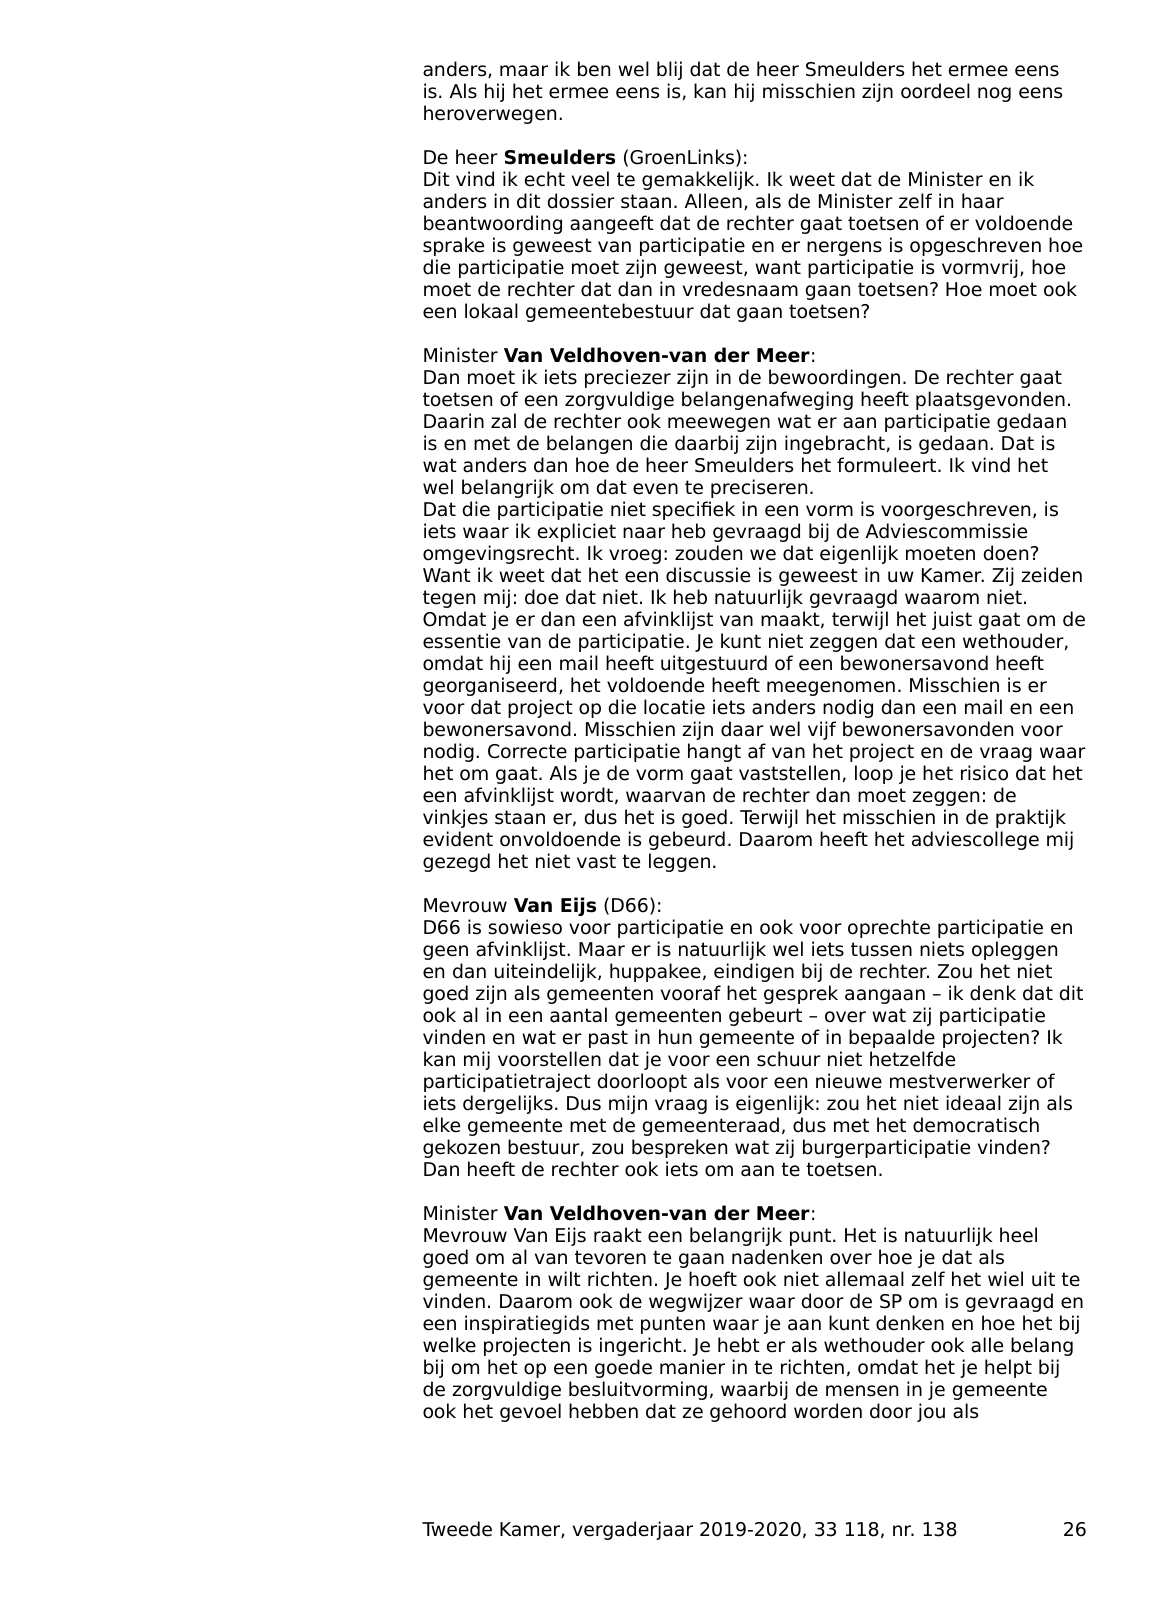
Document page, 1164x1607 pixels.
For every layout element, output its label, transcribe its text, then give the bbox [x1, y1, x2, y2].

text anders, maar ik ben wel blij dat de heer Smeulders het ermee eens is. Als hij het ermee eens is, kan hij misschien zijn oordeel nog eens heroverwegen. [422, 59, 1087, 125]
text D66 is sowieso voor participatie en ook voor oprechte participatie en geen afvinklijst. Maar er is natuurlijk wel iets tussen niets opleggen en dan uiteindelijk, huppakee, eindigen bij de rechter. Zou het niet goed zijn als gemeenten vooraf het gesprek aangaan – ik denk dat dit ook al in een aantal gemeenten gebeurt – over wat zij participatie vinden en wat er past in hun gemeente of in bepaalde projecten? Ik kan mij voorstellen dat je voor een schuur niet hetzelfde participatietraject doorloopt als voor een nieuwe mestverwerker of iets dergelijks. Dus mijn vraag is eigenlijk: zou het niet ideaal zijn als elke gemeente met de gemeenteraad, dus met het democratisch gekozen bestuur, zou bespreken wat zij burgerparticipatie vinden? Dan heeft de rechter ook iets om aan te toetsen. [422, 917, 1087, 1181]
text Dan moet ik iets preciezer zijn in de bewoordingen. De rechter gaat toetsen of een zorgvuldige belangenafweging heeft plaatsgevonden. Daarin zal de rechter ook meewegen wat er aan participatie gedaan is en met de belangen die daarbij zijn ingebracht, is gedaan. Dat is wat anders dan hoe de heer Smeulders het formuleert. Ik vind het wel belangrijk om dat even te preciseren. [422, 367, 1087, 499]
text De heer Smeulders (GroenLinks): [422, 147, 1087, 169]
text Dit vind ik echt veel te gemakkelijk. Ik weet dat de Minister en ik anders in dit dossier staan. Alleen, als de Minister zelf in haar beantwoording aangeeft dat de rechter gaat toetsen of er voldoende sprake is geweest van participatie en er nergens is opgeschreven hoe die participatie moet zijn geweest, want participatie is vormvrij, hoe moet de rechter dat dan in vredesnaam gaan toetsen? Hoe moet ook een lokaal gemeentebestuur dat gaan toetsen? [422, 169, 1087, 323]
text Mevrouw Van Eijs raakt een belangrijk punt. Het is natuurlijk heel goed om al van tevoren te gaan nadenken over hoe je dat als gemeente in wilt richten. Je hoeft ook niet allemaal zelf het wiel uit te vinden. Daarom ook de wegwijzer waar door de SP om is gevraagd en een inspiratiegids met punten waar je aan kunt denken en hoe het bij welke projecten is ingericht. Je hebt er als wethouder ook alle belang bij om het op een goede manier in te richten, omdat het je helpt bij de zorgvuldige besluitvorming, waarbij de mensen in je gemeente ook het gevoel hebben dat ze gehoord worden door jou als [422, 1225, 1087, 1423]
text Dat die participatie niet specifiek in een vorm is voorgeschreven, is iets waar ik expliciet naar heb gevraagd bij de Adviescommissie omgevingsrecht. Ik vroeg: zouden we dat eigenlijk moeten doen? Want ik weet dat het een discussie is geweest in uw Kamer. Zij zeiden tegen mij: doe dat niet. Ik heb natuurlijk gevraagd waarom niet. Omdat je er dan een afvinklijst van maakt, terwijl het juist gaat om de essentie van de participatie. Je kunt niet zeggen dat een wethouder, omdat hij een mail heeft uitgestuurd of een bewonersavond heeft georganiseerd, het voldoende heeft meegenomen. Misschien is er voor dat project op die locatie iets anders nodig dan een mail en een bewonersavond. Misschien zijn daar wel vijf bewonersavonden voor nodig. Correcte participatie hangt af van het project en de vraag waar het om gaat. Als je de vorm gaat vaststellen, loop je het risico dat het een afvinklijst wordt, waarvan de rechter dan moet zeggen: de vinkjes staan er, dus het is goed. Terwijl het misschien in de praktijk evident onvoldoende is gebeurd. Daarom heeft het adviescollege mij gezegd het niet vast te leggen. [422, 499, 1087, 873]
text Minister Van Veldhoven-van der Meer: [422, 1203, 1087, 1225]
text Mevrouw Van Eijs (D66): [422, 895, 1087, 917]
text Minister Van Veldhoven-van der Meer: [422, 345, 1087, 367]
